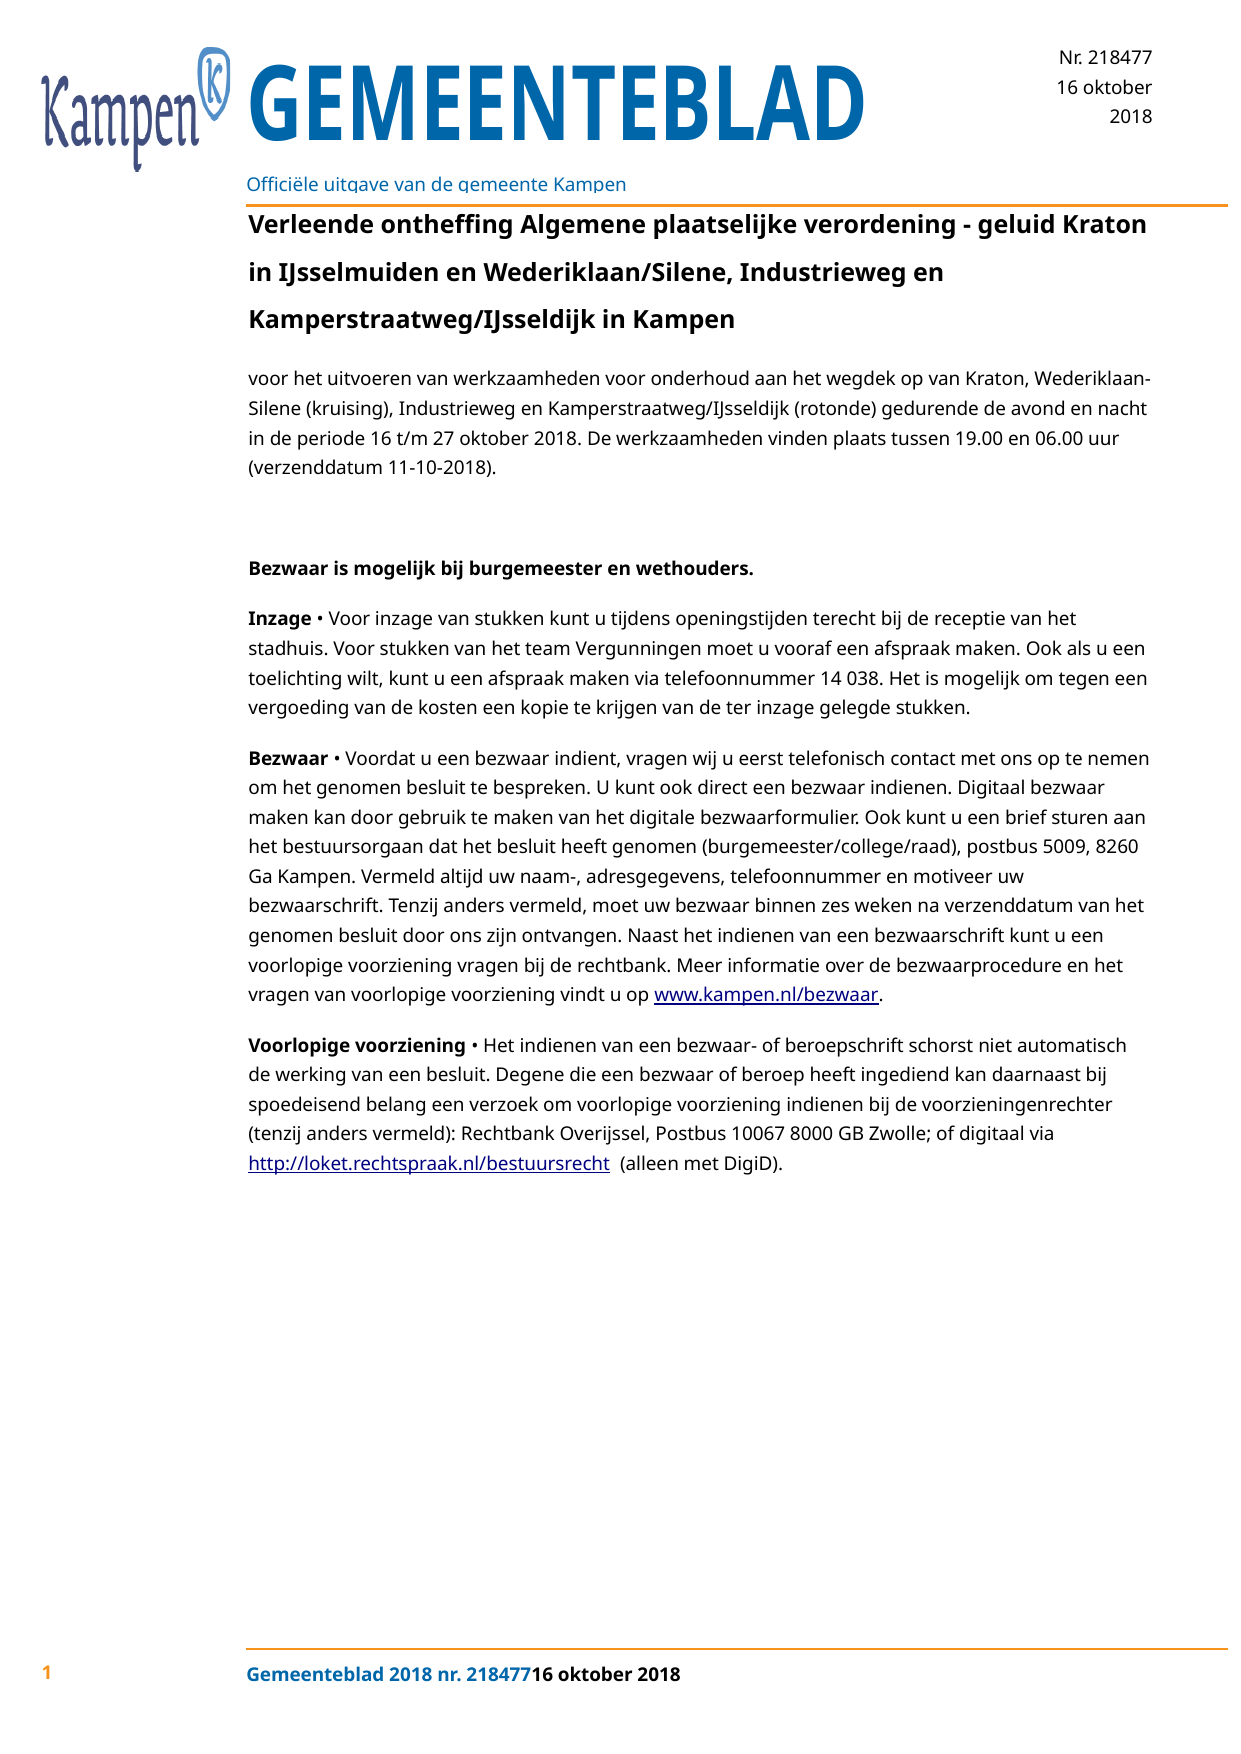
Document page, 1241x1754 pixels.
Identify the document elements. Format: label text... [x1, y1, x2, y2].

text Bezwaar is mogelijk bij burgemeester en wethouders. [248, 555, 1152, 581]
picture [41, 47, 231, 172]
text Bezwaar • Voordat u een bezwaar indient, vragen wij u eerst telefonisch contact met ons op te nemen om het genomen besluit te bespreken. U kunt ook direct een bezwaar indienen. Digitaal bezwaar maken kan door gebruik te maken van het digitale bezwaarformulier. Ook kunt u een brief sturen aan het bestuursorgaan dat het besluit heeft genomen (burgemeester/college/raad), postbus 5009, 8260 Ga Kampen. Vermeld altijd uw naam-, adresgegevens, telefoonnummer en motiveer uw bezwaarschrift. Tenzij anders vermeld, moet uw bezwaar binnen zes weken na verzenddatum van het genomen besluit door ons zijn ontvangen. Naast het indienen van een bezwaarschrift kunt u een voorlopige voorziening vragen bij de rechtbank. Meer informatie over de bezwaarprocedure en het vragen van voorlopige voorziening vindt u op www.kampen.nl/bezwaar. [248, 745, 1152, 1007]
text voor het uitvoeren van werkzaamheden voor onderhoud aan het wegdek op van Kraton, Wederiklaan- Silene (kruising), Industrieweg en Kamperstraatweg/IJsseldijk (rotonde) gedurende de avond en nacht in de periode 16 t/m 27 oktober 2018. De werkzaamheden vinden plaats tussen 19.00 en 06.00 uur (verzenddatum 11-10-2018). [248, 366, 1152, 480]
text Voorlopige voorziening • Het indienen van een bezwaar- of beroepschrift schorst niet automatisch de werking van een besluit. Degene die een bezwaar of beroep heeft ingediend kan daarnaast bij spoedeisend belang een verzoek om voorlopige voorziening indienen bij de voorzieningenrechter (tenzij anders vermeld): Rechtbank Overijssel, Postbus 10067 8000 GB Zwolle; of digitaal via http://loket.rechtspraak.nl/bestuursrecht (alleen met DigiD). [248, 1032, 1152, 1176]
text Inzage • Voor inzage van stukken kunt u tijdens openingstijden terecht bij de receptie van het stadhuis. Voor stukken van het team Vergunningen moet u vooraf een afspraak maken. Ook als u een toelichting wilt, kunt u een afspraak maken via telefoonnummer 14 038. Het is mogelijk om tegen een vergoeding van de kosten een kopie te krijgen van de ter inzage gelegde stukken. [248, 606, 1152, 720]
text Verleende ontheffing Algemene plaatselijke verordening - geluid Kraton in IJsselmuiden en Wederiklaan/Silene, Industrieweg en Kamperstraatweg/IJsseldijk in Kampen [248, 207, 1152, 336]
